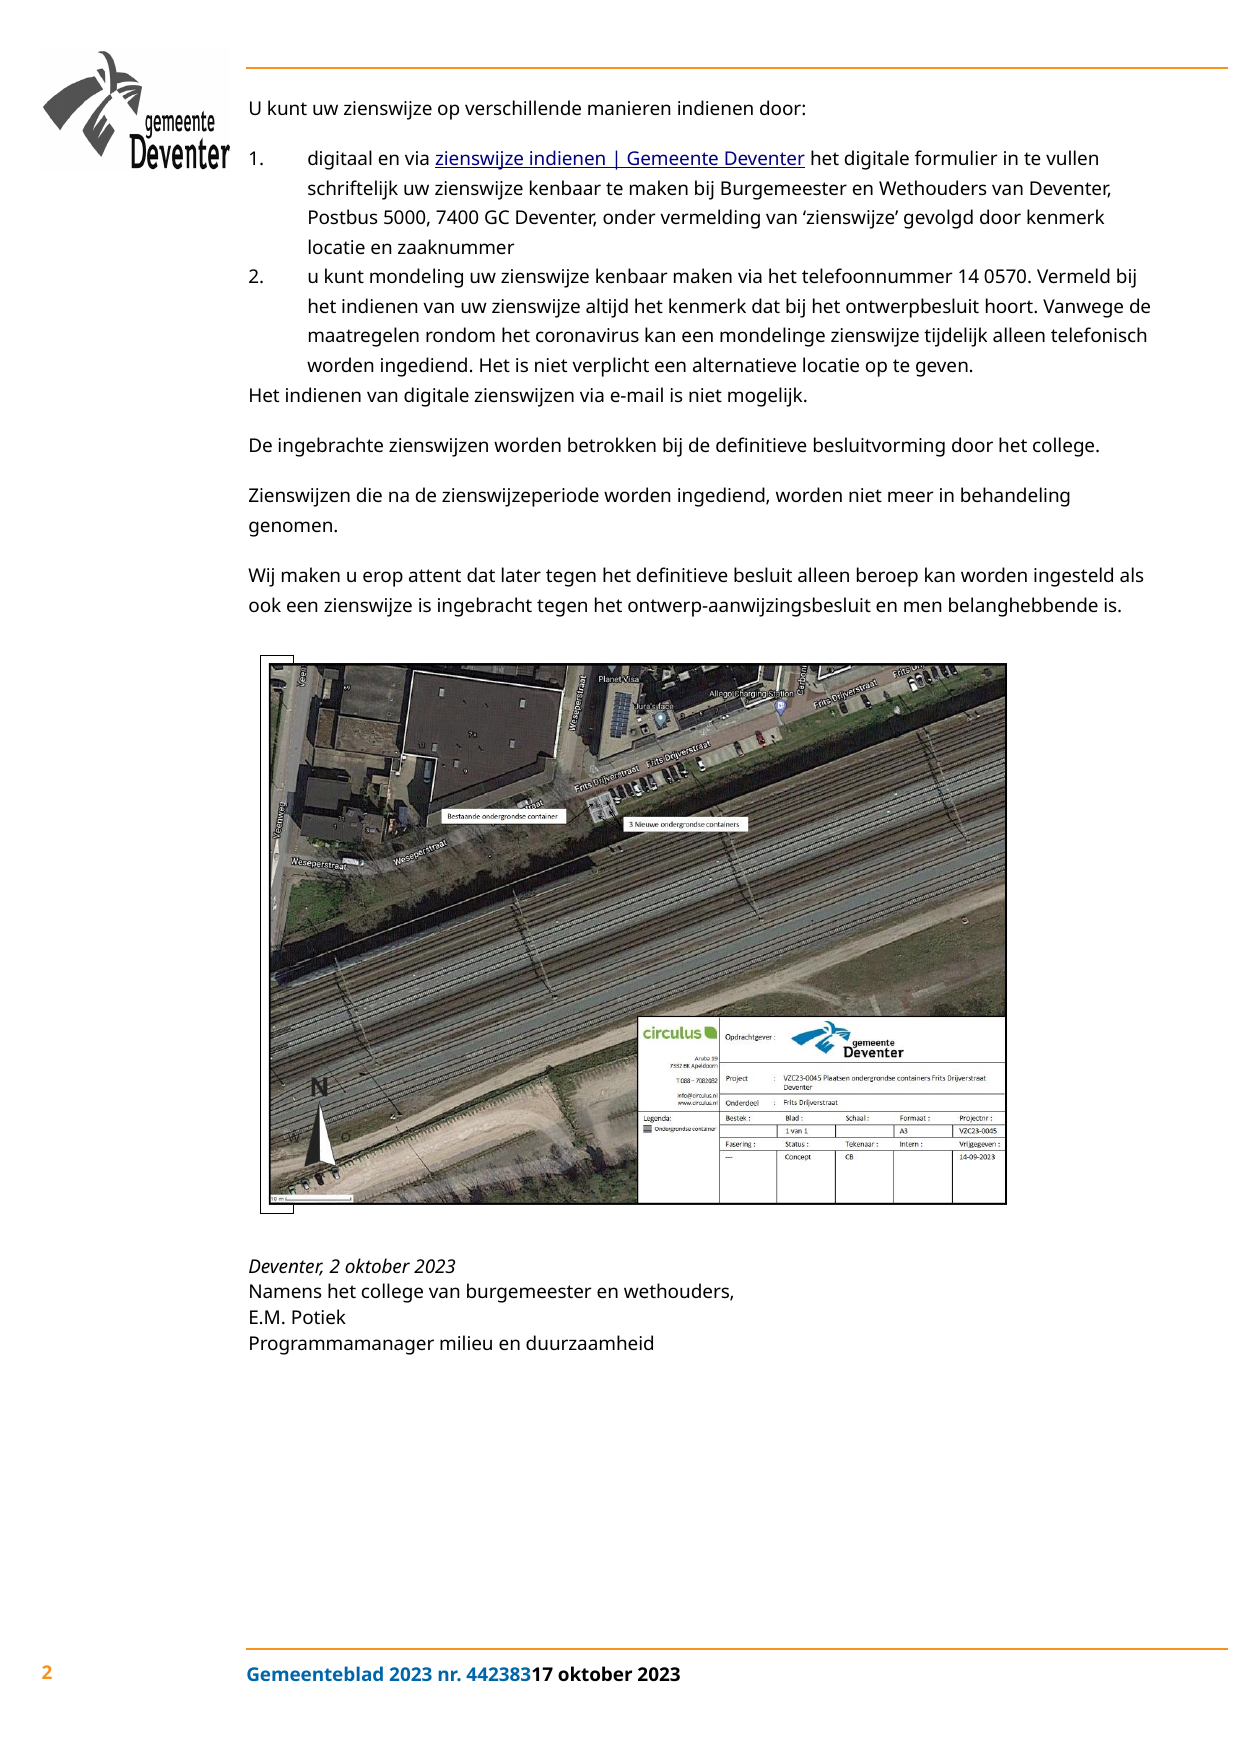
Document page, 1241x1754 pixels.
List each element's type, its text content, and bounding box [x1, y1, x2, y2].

text U kunt uw zienswijze op verschillende manieren indienen door: [248, 95, 1152, 121]
text Deventer, 2 oktober 2023 [248, 1253, 1152, 1279]
text Wij maken u erop attent dat later tegen het definitieve besluit alleen beroep kan worden ingesteld als ook een zienswijze is ingebracht tegen het ontwerp-aanwijzingsbesluit en men belanghebbende is. [248, 563, 1152, 618]
list u kunt mondeling uw zienswijze kenbaar maken via het telefoonnummer 14 0570. Vermeld bij het indienen van uw zienswijze altijd het kenmerk dat bij het ontwerpbesluit hoort. Vanwege de maatregelen rondom het coronavirus kan een mondelinge zienswijze tijdelijk alleen telefonisch worden ingediend. Het is niet verplicht een alternatieve locatie op te geven. [248, 263, 1152, 378]
text De ingebrachte zienswijzen worden betrokken bij de definitieve besluitvorming door het college. [248, 432, 1152, 458]
text Namens het college van burgemeester en wethouders, [248, 1279, 1152, 1304]
text Programmamanager milieu en duurzaamheid [248, 1330, 1152, 1356]
list digitaal en via zienswijze indienen | Gemeente Deventer het digitale formulier in te vullen [248, 145, 1152, 171]
picture [268, 663, 1008, 1205]
text Zienswijzen die na de zienswijzeperiode worden ingediend, worden niet meer in behandeling genomen. [248, 483, 1152, 538]
picture [41, 47, 231, 172]
list schriftelijk uw zienswijze kenbaar te maken bij Burgemeester en Wethouders van Deventer, Postbus 5000, 7400 GC Deventer, onder vermelding van ‘zienswijze’ gevolgd door kenmerk locatie en zaaknummer [248, 175, 1152, 260]
text E.M. Potiek [248, 1304, 1152, 1330]
text Het indienen van digitale zienswijzen via e-mail is niet mogelijk. [248, 382, 1152, 408]
